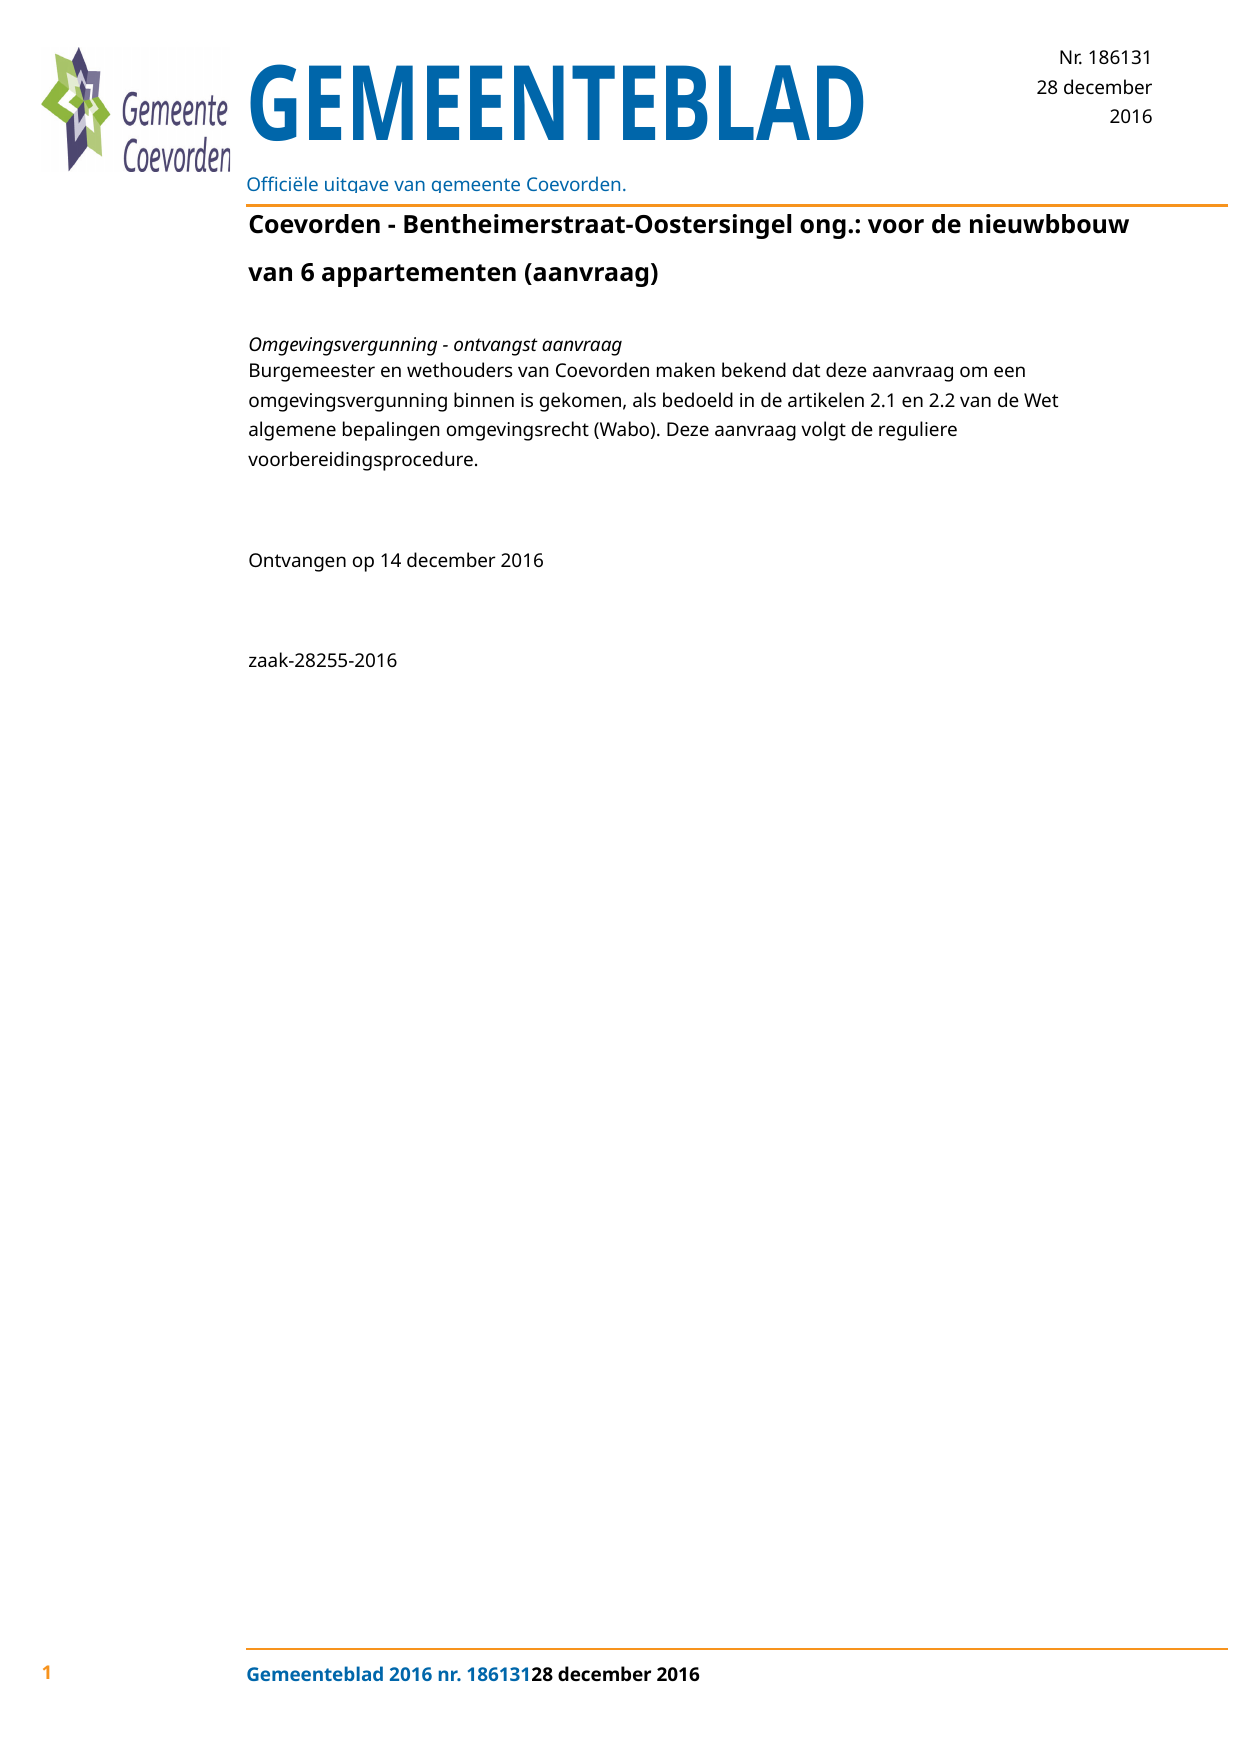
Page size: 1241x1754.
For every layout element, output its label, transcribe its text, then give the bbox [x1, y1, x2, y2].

text Ontvangen op 14 december 2016 [248, 547, 1152, 572]
picture [41, 47, 231, 172]
text Burgemeester en wethouders van Coevorden maken bekend dat deze aanvraag om een omgevingsvergunning binnen is gekomen, als bedoeld in de artikelen 2.1 en 2.2 van de Wet algemene bepalingen omgevingsrecht (Wabo). Deze aanvraag volgt de reguliere voorbereidingsprocedure. [248, 357, 1152, 472]
text Omgevingsvergunning - ontvangst aanvraag [248, 331, 1152, 357]
text zaak-28255-2016 [248, 648, 1152, 673]
text Coevorden - Bentheimerstraat-Oostersingel ong.: voor de nieuwbbouw van 6 appartementen (aanvraag) [248, 207, 1152, 288]
